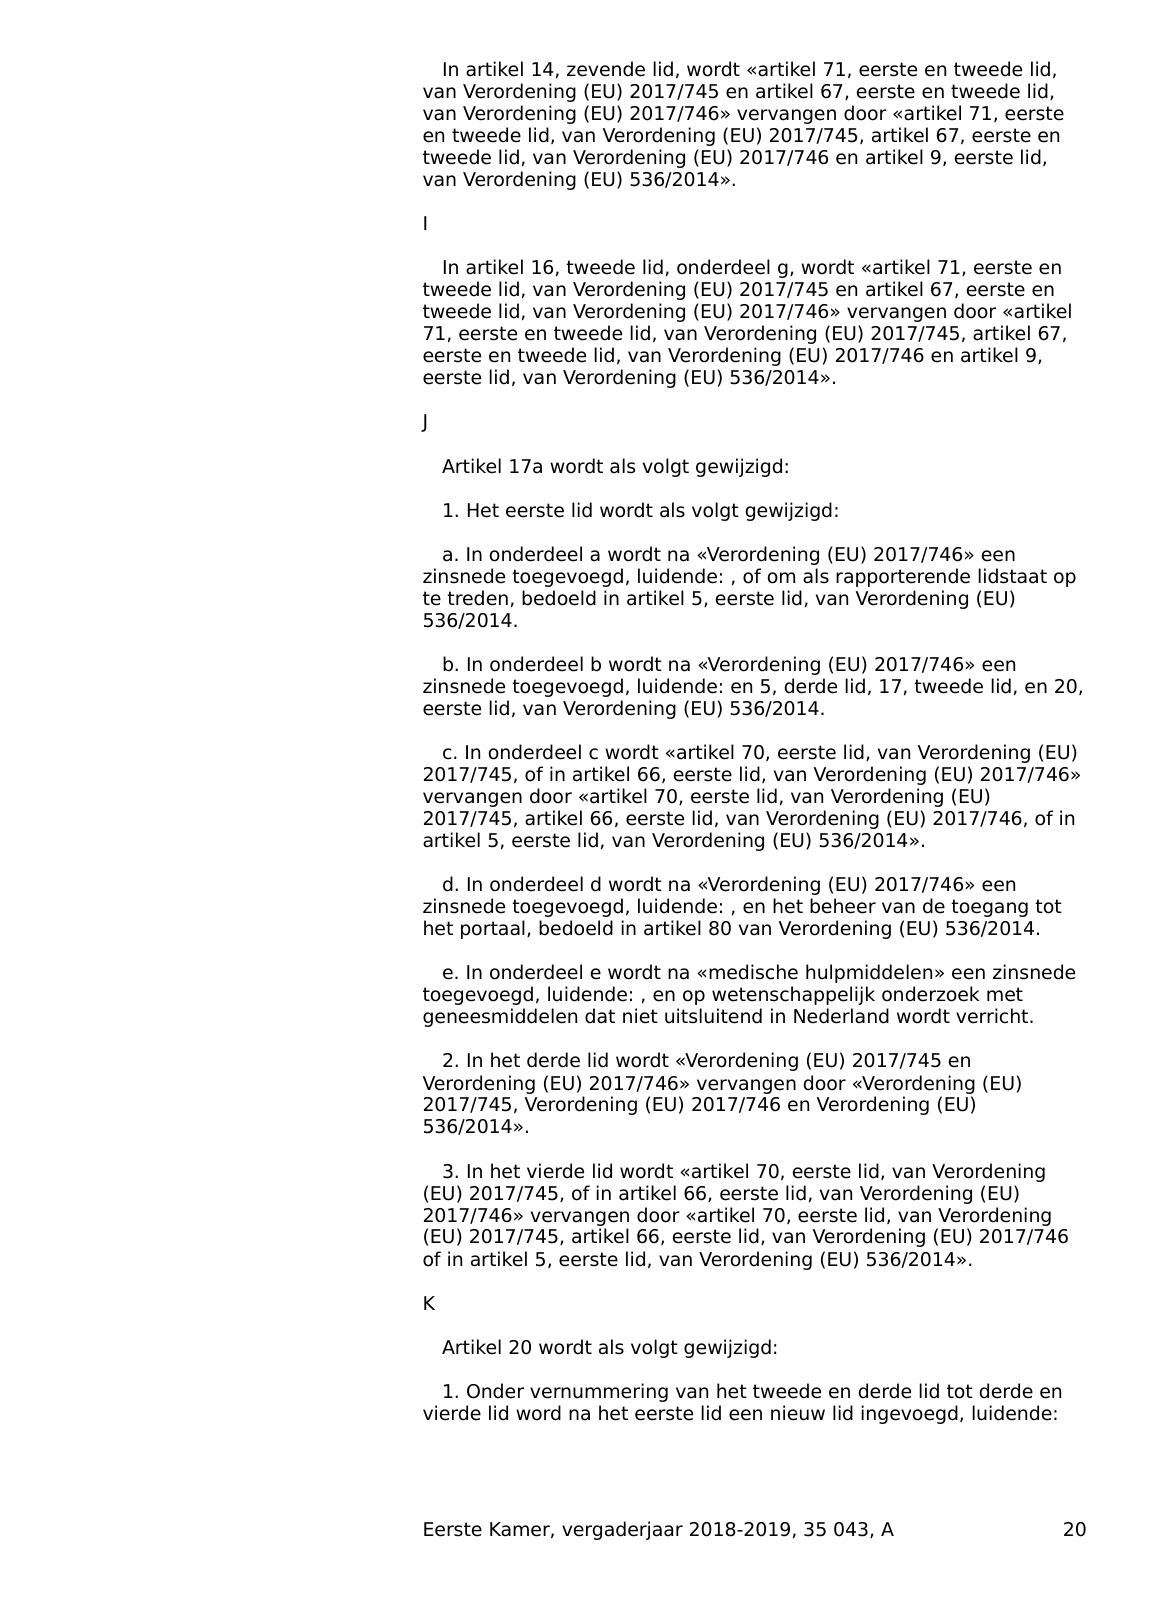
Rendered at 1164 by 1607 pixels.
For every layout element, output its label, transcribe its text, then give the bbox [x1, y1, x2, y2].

text I [422, 213, 1087, 235]
text d. In onderdeel d wordt na «Verordening (EU) 2017/746» een zinsnede toegevoegd, luidende: , en het beheer van de toegang tot het portaal, bedoeld in artikel 80 van Verordening (EU) 536/2014. [422, 874, 1087, 940]
text c. In onderdeel c wordt «artikel 70, eerste lid, van Verordening (EU) 2017/745, of in artikel 66, eerste lid, van Verordening (EU) 2017/746» vervangen door «artikel 70, eerste lid, van Verordening (EU) 2017/745, artikel 66, eerste lid, van Verordening (EU) 2017/746, of in artikel 5, eerste lid, van Verordening (EU) 536/2014». [422, 742, 1087, 852]
text a. In onderdeel a wordt na «Verordening (EU) 2017/746» een zinsnede toegevoegd, luidende: , of om als rapporterende lidstaat op te treden, bedoeld in artikel 5, eerste lid, van Verordening (EU) 536/2014. [422, 544, 1087, 632]
text Artikel 17a wordt als volgt gewijzigd: [422, 456, 1087, 477]
text 2. In het derde lid wordt «Verordening (EU) 2017/745 en Verordening (EU) 2017/746» vervangen door «Verordening (EU) 2017/745, Verordening (EU) 2017/746 en Verordening (EU) 536/2014». [422, 1050, 1087, 1138]
text 1. Onder vernummering van het tweede en derde lid tot derde en vierde lid word na het eerste lid een nieuw lid ingevoegd, luidende: [422, 1381, 1087, 1425]
text 1. Het eerste lid wordt als volgt gewijzigd: [422, 500, 1087, 522]
text K [422, 1293, 1087, 1314]
text 3. In het vierde lid wordt «artikel 70, eerste lid, van Verordening (EU) 2017/745, of in artikel 66, eerste lid, van Verordening (EU) 2017/746» vervangen door «artikel 70, eerste lid, van Verordening (EU) 2017/745, artikel 66, eerste lid, van Verordening (EU) 2017/746 of in artikel 5, eerste lid, van Verordening (EU) 536/2014». [422, 1161, 1087, 1270]
text b. In onderdeel b wordt na «Verordening (EU) 2017/746» een zinsnede toegevoegd, luidende: en 5, derde lid, 17, tweede lid, en 20, eerste lid, van Verordening (EU) 536/2014. [422, 654, 1087, 720]
text e. In onderdeel e wordt na «medische hulpmiddelen» een zinsnede toegevoegd, luidende: , en op wetenschappelijk onderzoek met geneesmiddelen dat niet uitsluitend in Nederland wordt verricht. [422, 962, 1087, 1028]
text Artikel 20 wordt als volgt gewijzigd: [422, 1337, 1087, 1359]
text J [422, 411, 1087, 433]
text In artikel 16, tweede lid, onderdeel g, wordt «artikel 71, eerste en tweede lid, van Verordening (EU) 2017/745 en artikel 67, eerste en tweede lid, van Verordening (EU) 2017/746» vervangen door «artikel 71, eerste en tweede lid, van Verordening (EU) 2017/745, artikel 67, eerste en tweede lid, van Verordening (EU) 2017/746 en artikel 9, eerste lid, van Verordening (EU) 536/2014». [422, 257, 1087, 389]
text In artikel 14, zevende lid, wordt «artikel 71, eerste en tweede lid, van Verordening (EU) 2017/745 en artikel 67, eerste en tweede lid, van Verordening (EU) 2017/746» vervangen door «artikel 71, eerste en tweede lid, van Verordening (EU) 2017/745, artikel 67, eerste en tweede lid, van Verordening (EU) 2017/746 en artikel 9, eerste lid, van Verordening (EU) 536/2014». [422, 59, 1087, 191]
